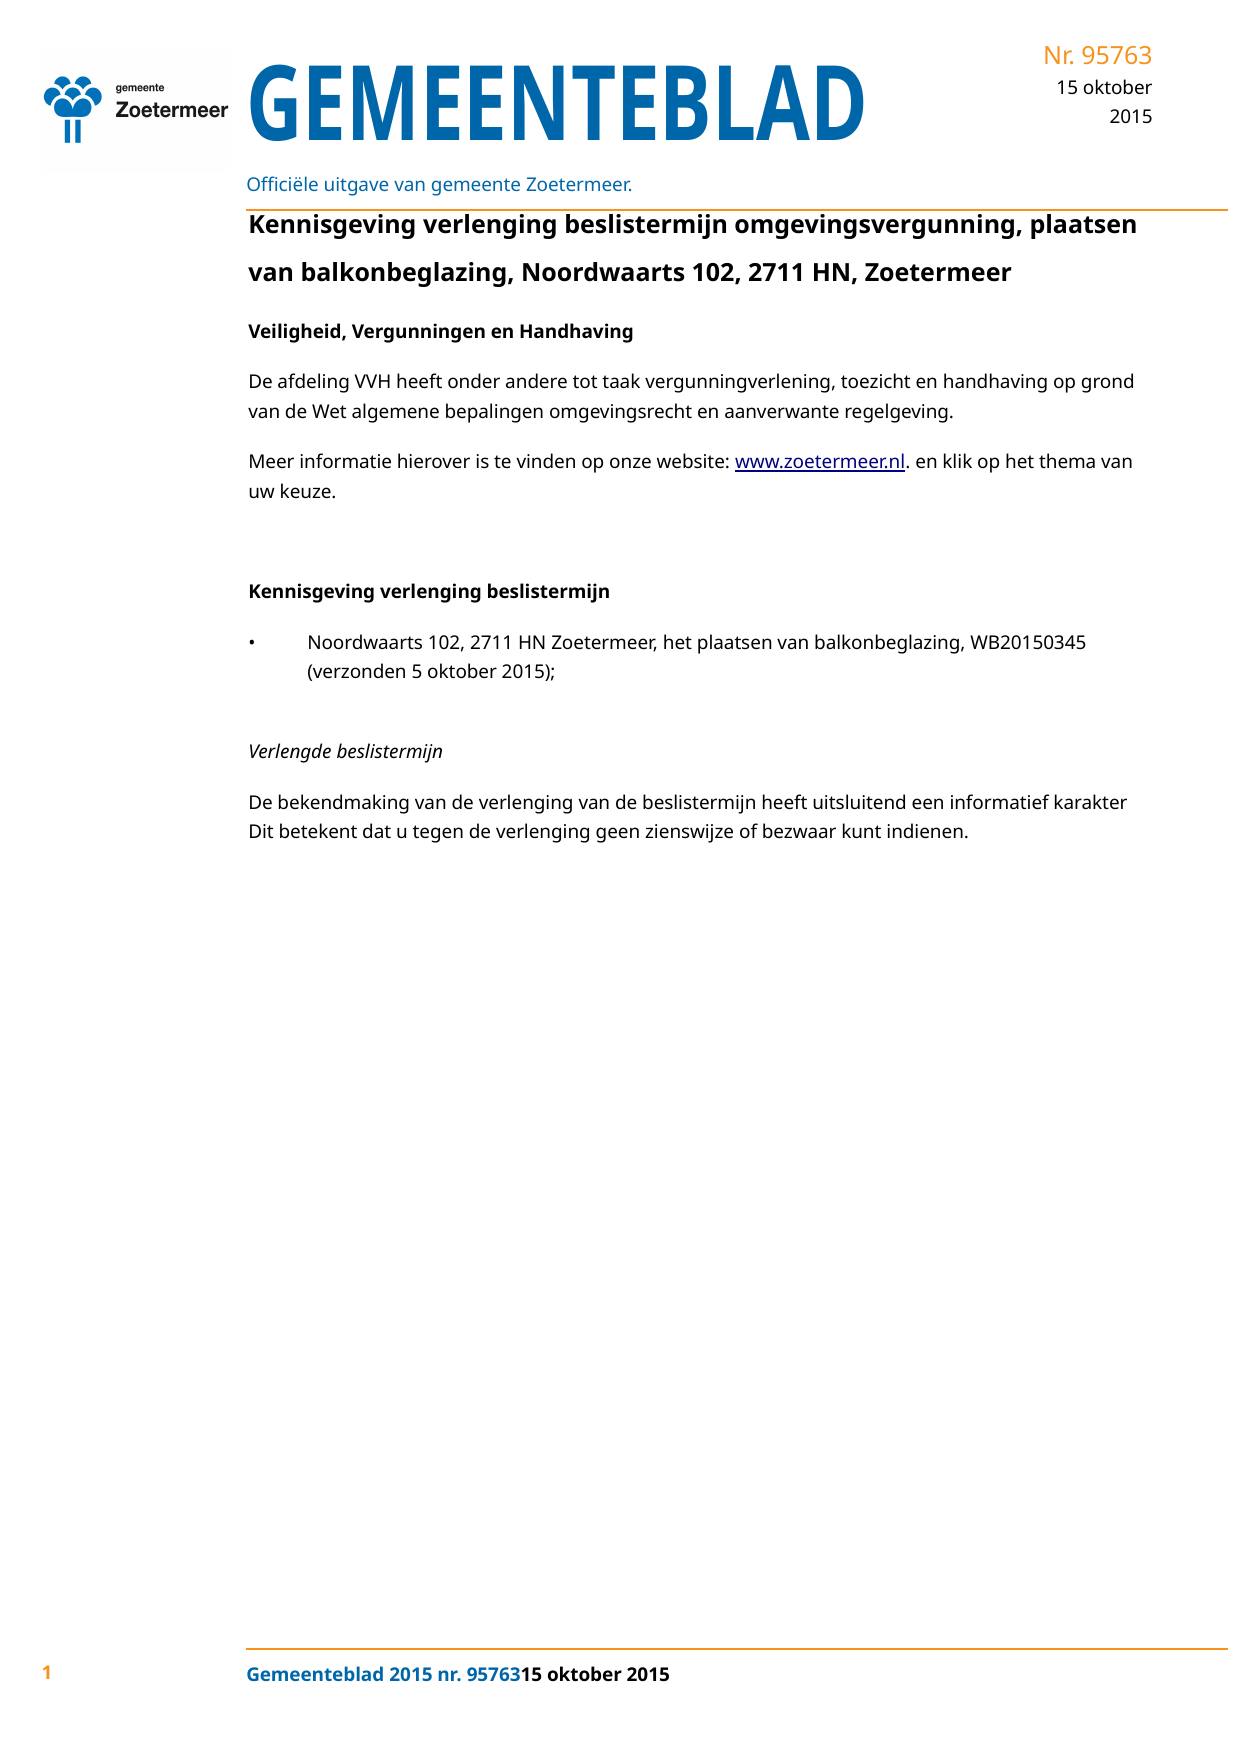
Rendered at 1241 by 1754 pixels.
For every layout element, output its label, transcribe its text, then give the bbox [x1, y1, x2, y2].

text De bekendmaking van de verlenging van de beslistermijn heeft uitsluitend een informatief karakter Dit betekent dat u tegen de verlenging geen zienswijze of bezwaar kunt indienen. [248, 789, 1152, 844]
picture [41, 47, 231, 172]
text Veiligheid, Vergunningen en Handhaving [248, 318, 1152, 344]
text Meer informatie hierover is te vinden op onze website: www.zoetermeer.nl. en klik op het thema van uw keuze. [248, 448, 1152, 504]
text Kennisgeving verlenging beslistermijn [248, 579, 1152, 604]
text Kennisgeving verlenging beslistermijn omgevingsvergunning, plaatsen van balkonbeglazing, Noordwaarts 102, 2711 HN, Zoetermeer [248, 211, 1152, 288]
text Verlengde beslistermijn [248, 739, 1152, 764]
list Noordwaarts 102, 2711 HN Zoetermeer, het plaatsen van balkonbeglazing, WB20150345 (verzonden 5 oktober 2015); [248, 629, 1152, 684]
text De afdeling VVH heeft onder andere tot taak vergunningverlening, toezicht en handhaving op grond van de Wet algemene bepalingen omgevingsrecht en aanverwante regelgeving. [248, 368, 1152, 424]
